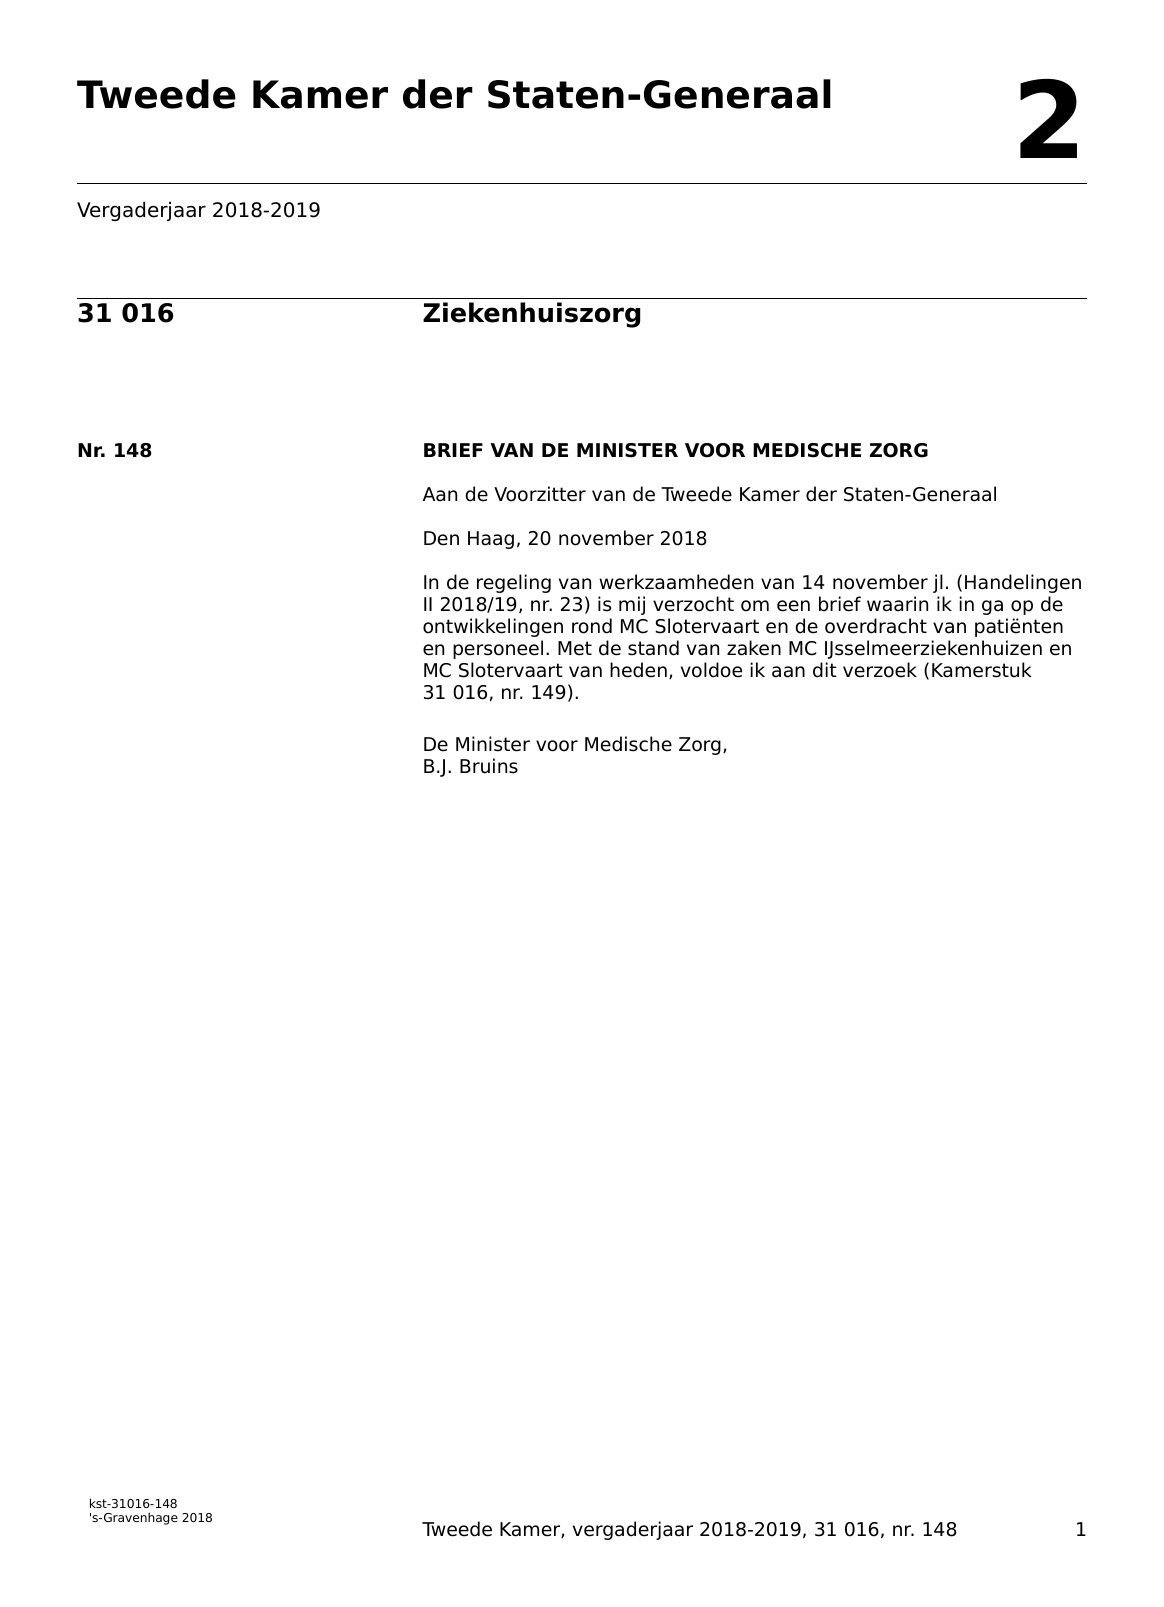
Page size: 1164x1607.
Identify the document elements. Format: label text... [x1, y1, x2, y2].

text kst-31016-148 [88, 1497, 323, 1511]
table_header 2 [886, 59, 1087, 183]
table_cell Vergaderjaar 2018-2019 [77, 184, 1087, 298]
text Aan de Voorzitter van de Tweede Kamer der Staten-Generaal [422, 484, 1087, 506]
subtitle Nr. 148 BRIEF VAN DE MINISTER VOOR MEDISCHE ZORG [77, 440, 1087, 462]
text Den Haag, 20 november 2018 [422, 528, 1087, 550]
text In de regeling van werkzaamheden van 14 november jl. (Handelingen II 2018/19, nr. 23) is mij verzocht om een brief waarin ik in ga op de ontwikkelingen rond MC Slotervaart en de overdracht van patiënten en personeel. Met de stand van zaken MC IJsselmeerziekenhuizen en MC Slotervaart van heden, voldoe ik aan dit verzoek (Kamerstuk 31 016, nr. 149). [422, 572, 1087, 704]
text De Minister voor Medische Zorg, B.J. Bruins [422, 734, 1087, 778]
subtitle 31 016 Ziekenhuiszorg [77, 299, 1087, 329]
text 's-Gravenhage 2018 [88, 1511, 323, 1525]
table_header Tweede Kamer der Staten-Generaal [77, 59, 886, 183]
